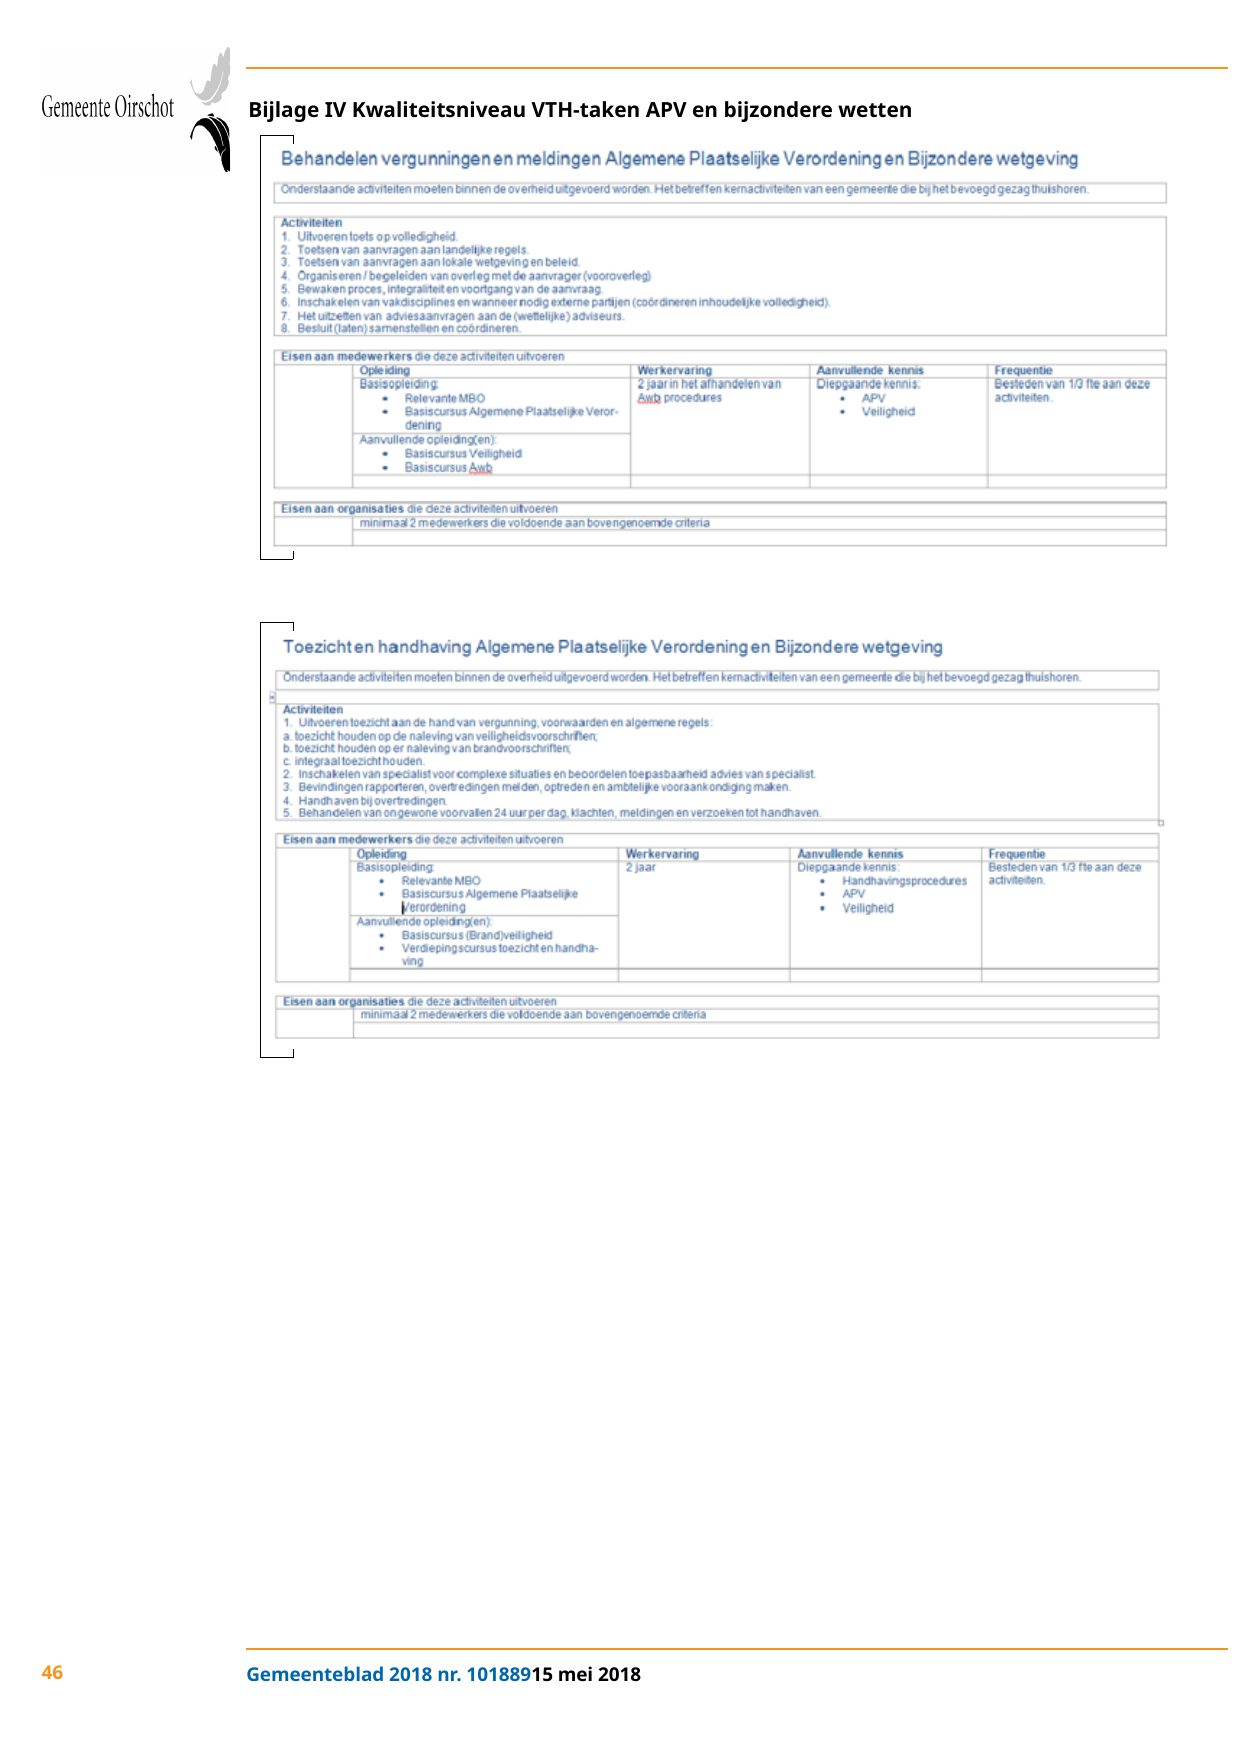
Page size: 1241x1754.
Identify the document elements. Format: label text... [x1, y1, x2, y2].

picture [268, 144, 1173, 551]
picture [268, 631, 1173, 1049]
text Bijlage IV Kwaliteitsniveau VTH-taken APV en bijzondere wetten [248, 95, 1152, 123]
picture [41, 47, 231, 172]
